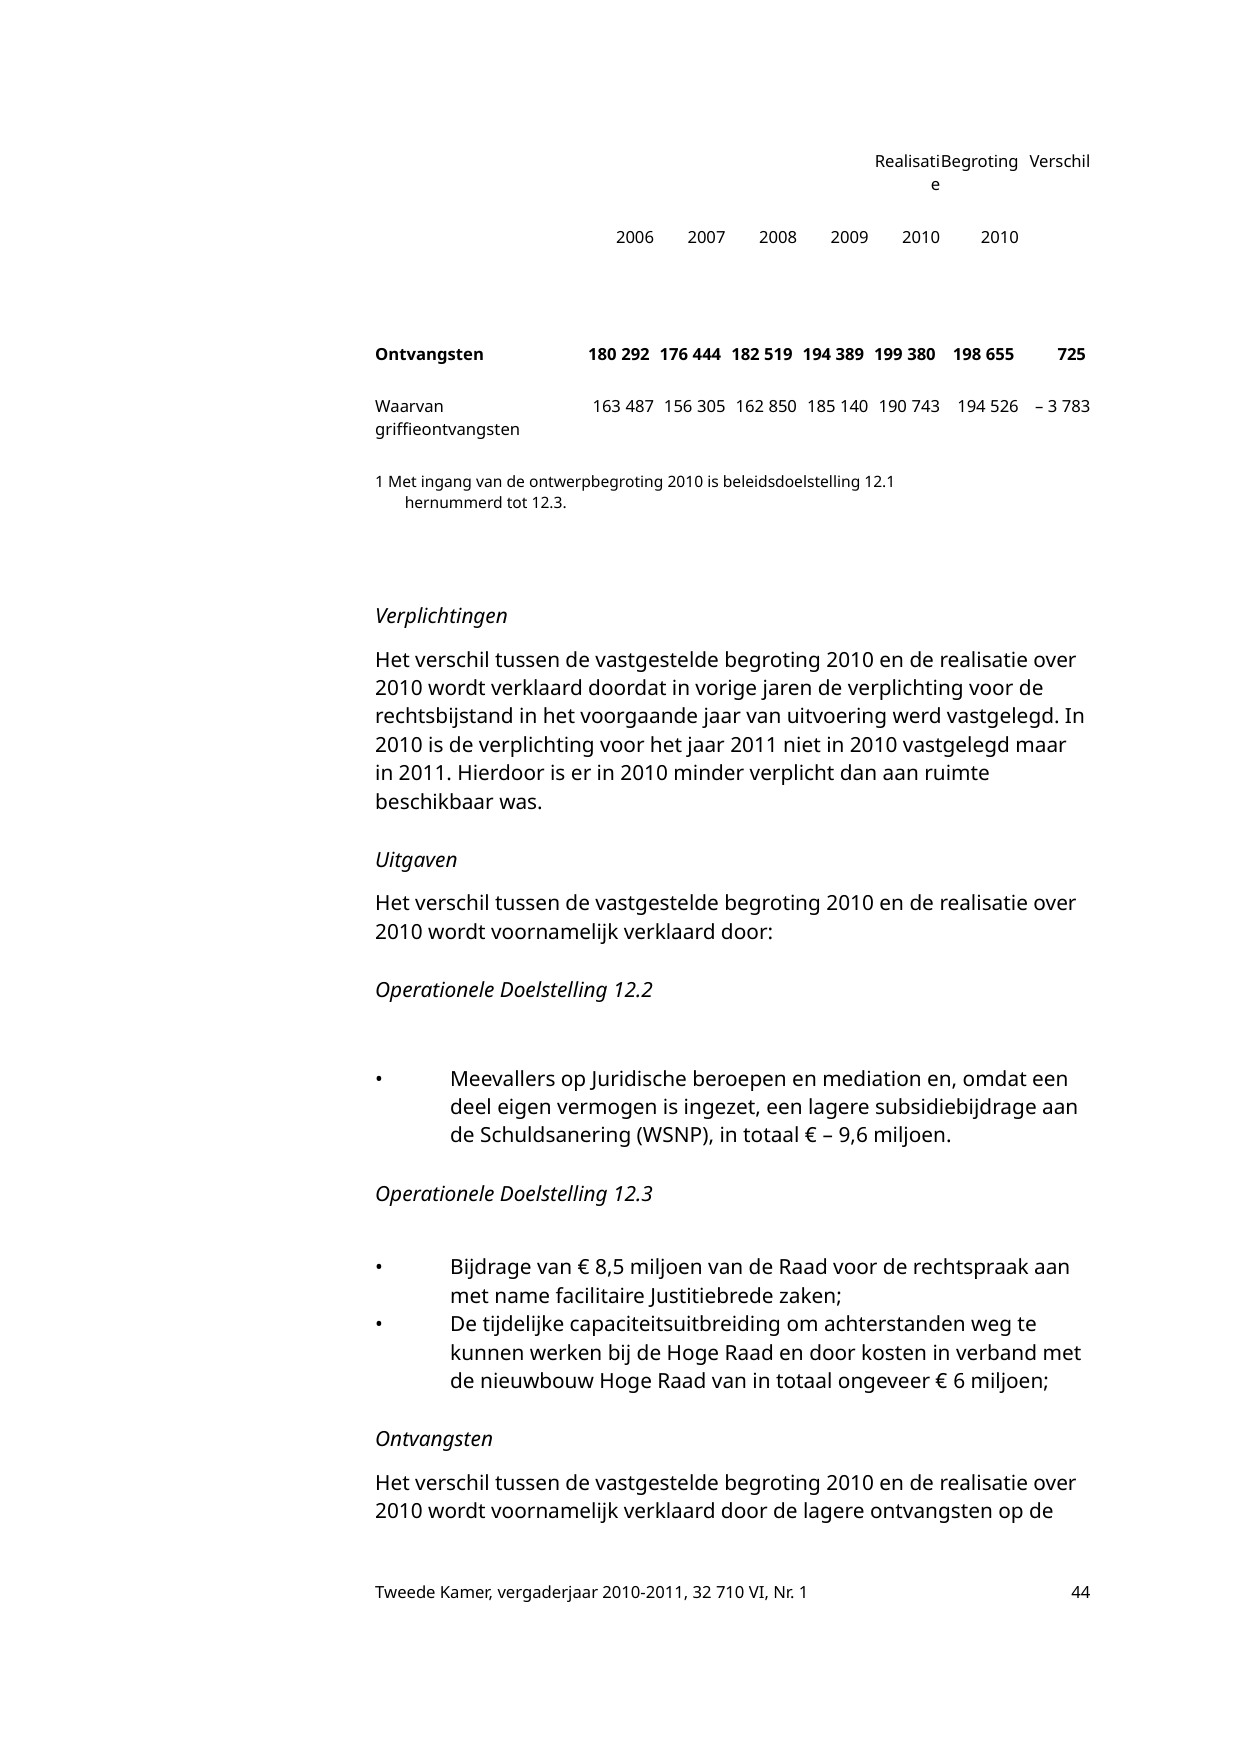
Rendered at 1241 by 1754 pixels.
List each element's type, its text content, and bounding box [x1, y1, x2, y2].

table_cell 190 743 [868, 395, 940, 470]
table_cell 2010 [940, 225, 1018, 284]
table_header Begroting [940, 150, 1018, 225]
table_cell [375, 284, 418, 342]
text Verplichtingen [375, 601, 1090, 630]
table_cell 156 305 [654, 395, 725, 470]
table_cell 2008 [725, 225, 797, 284]
table_cell [1019, 225, 1090, 284]
table_cell 2010 [868, 225, 940, 284]
table_cell 176 444 [654, 342, 725, 395]
table_header Verschil [1019, 150, 1090, 225]
table_header [375, 150, 418, 225]
table_header Realisatie [868, 150, 940, 225]
table_cell 2006 [582, 225, 654, 284]
text Het verschil tussen de vastgestelde begroting 2010 en de realisatie over 2010 wordt verklaard doordat in vorige jaren de verplichting voor de rechtsbijstand in het voorgaande jaar van uitvoering werd vastgelegd. In 2010 is de verplichting voor het jaar 2011 niet in 2010 vastgelegd maar in 2011. Hierdoor is er in 2010 minder verplicht dan aan ruimte beschikbaar was. [375, 645, 1090, 815]
table_cell [940, 284, 1018, 342]
table_cell 162 850 [725, 395, 797, 470]
table_cell [418, 225, 582, 284]
table_cell 198 655 [940, 342, 1018, 395]
list Meevallers op Juridische beroepen en mediation en, omdat een deel eigen vermogen is ingezet, een lagere subsidiebijdrage aan de Schuldsanering (WSNP), in totaal € – 9,6 miljoen. [375, 1064, 1090, 1149]
text Operationele Doelstelling 12.3 [375, 1179, 1090, 1207]
table_cell [654, 284, 725, 342]
table_cell 2007 [654, 225, 725, 284]
table_header [418, 150, 582, 225]
table_cell 163 487 [582, 395, 654, 470]
table_cell [725, 284, 797, 342]
table_cell 194 526 [940, 395, 1018, 470]
table_cell 1 Met ingang van de ontwerpbegroting 2010 is beleidsdoelstelling 12.1 hernummerd tot 12.3. [375, 470, 940, 543]
table_cell 180 292 [582, 342, 654, 395]
table_cell Ontvangsten [375, 342, 582, 395]
text Uitgaven [375, 845, 1090, 873]
table_cell [375, 225, 418, 284]
table_cell [868, 284, 940, 342]
table_cell 182 519 [725, 342, 797, 395]
table_cell [797, 284, 868, 342]
text Ontvangsten [375, 1424, 1090, 1453]
table_cell [582, 284, 654, 342]
table_cell 2009 [797, 225, 868, 284]
table_cell [1019, 284, 1090, 342]
text Operationele Doelstelling 12.2 [375, 975, 1090, 1004]
table_header [582, 150, 654, 225]
list De tijdelijke capaciteitsuitbreiding om achterstanden weg te kunnen werken bij de Hoge Raad en door kosten in verband met de nieuwbouw Hoge Raad van in totaal ongeveer € 6 miljoen; [375, 1309, 1090, 1394]
table_cell – 3 783 [1019, 395, 1090, 470]
table_cell 725 [1019, 342, 1090, 395]
table_header [654, 150, 725, 225]
table_cell [418, 284, 582, 342]
list Bijdrage van € 8,5 miljoen van de Raad voor de rechtspraak aan met name facilitaire Justitiebrede zaken; [375, 1252, 1090, 1309]
table_cell 199 380 [868, 342, 940, 395]
table_cell Waarvan griffieontvangsten [375, 395, 582, 470]
table_cell 185 140 [797, 395, 868, 470]
text Het verschil tussen de vastgestelde begroting 2010 en de realisatie over 2010 wordt voornamelijk verklaard door de lagere ontvangsten op de [375, 1468, 1090, 1525]
table_header [797, 150, 868, 225]
text Het verschil tussen de vastgestelde begroting 2010 en de realisatie over 2010 wordt voornamelijk verklaard door: [375, 888, 1090, 945]
table_cell 194 389 [797, 342, 868, 395]
table_header [725, 150, 797, 225]
